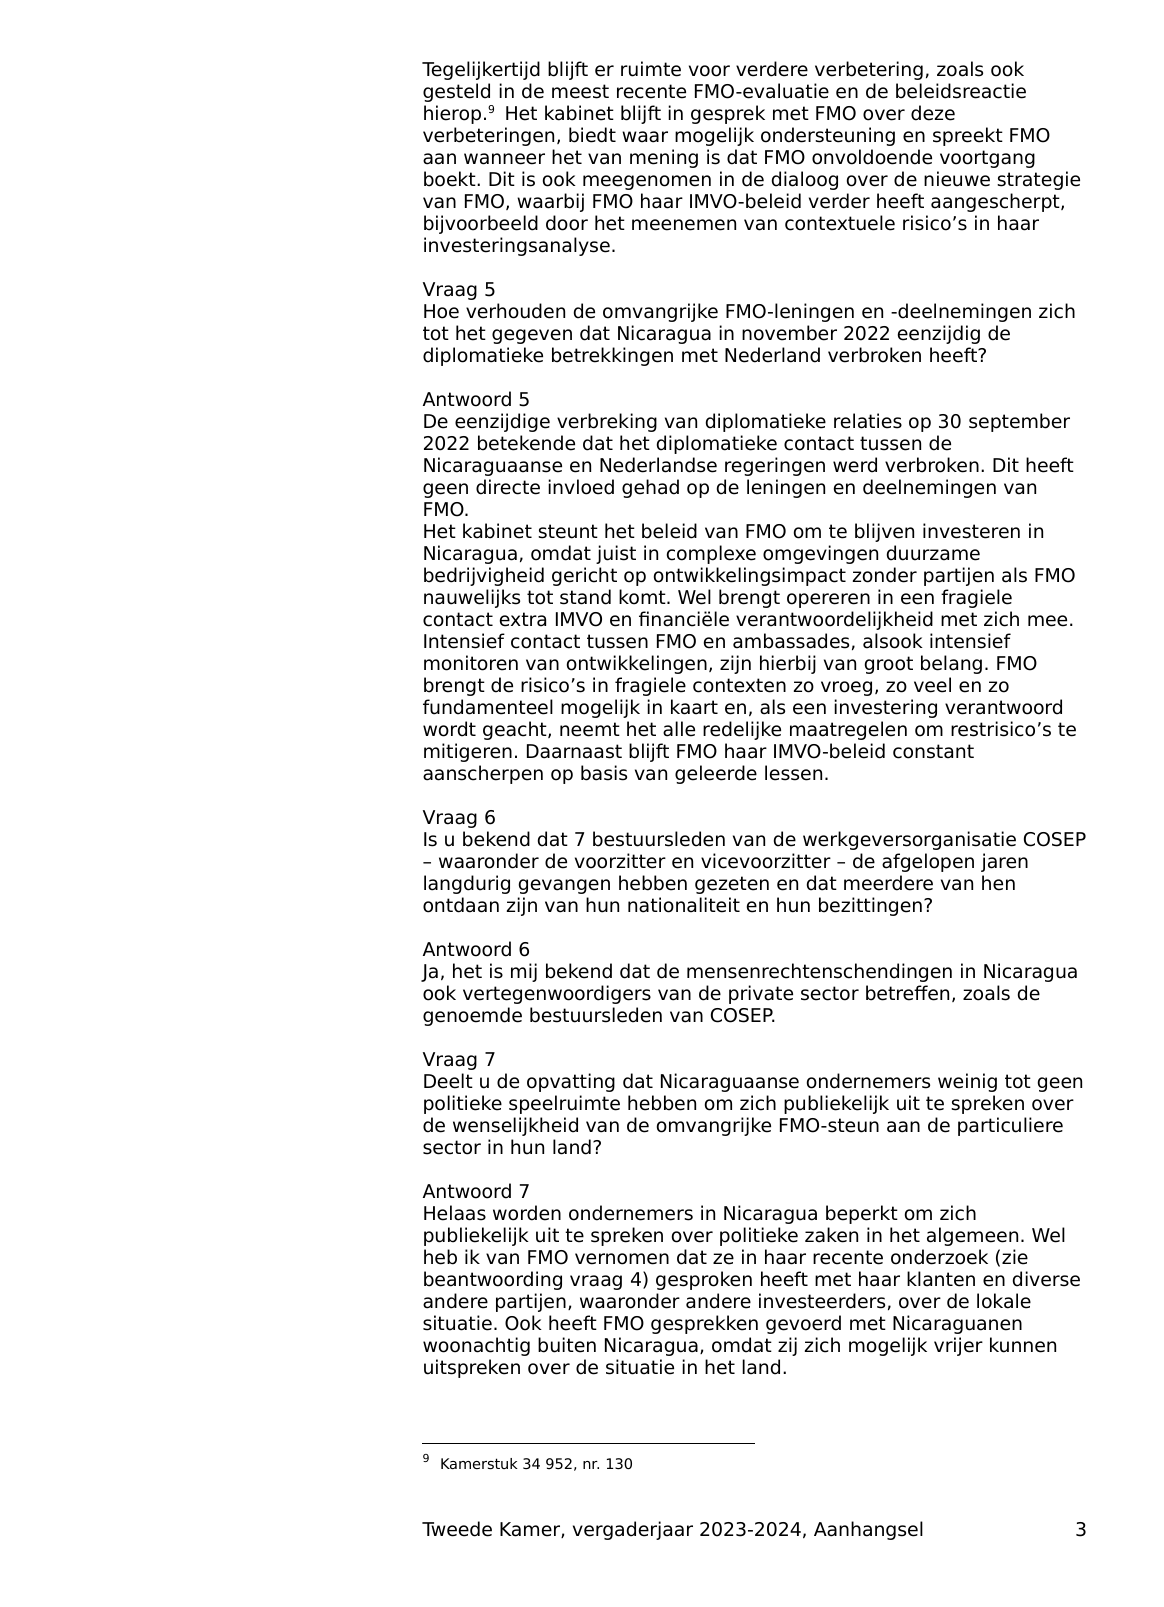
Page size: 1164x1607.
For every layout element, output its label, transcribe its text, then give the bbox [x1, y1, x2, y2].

text Het kabinet steunt het beleid van FMO om te blijven investeren in Nicaragua, omdat juist in complexe omgevingen duurzame bedrijvigheid gericht op ontwikkelingsimpact zonder partijen als FMO nauwelijks tot stand komt. Wel brengt opereren in een fragiele contact extra IMVO en financiële verantwoordelijkheid met zich mee. Intensief contact tussen FMO en ambassades, alsook intensief monitoren van ontwikkelingen, zijn hierbij van groot belang. FMO brengt de risico’s in fragiele contexten zo vroeg, zo veel en zo fundamenteel mogelijk in kaart en, als een investering verantwoord wordt geacht, neemt het alle redelijke maatregelen om restrisico’s te mitigeren. Daarnaast blijft FMO haar IMVO-beleid constant aanscherpen op basis van geleerde lessen. [422, 521, 1087, 785]
text Antwoord 5 [422, 389, 1087, 411]
text Antwoord 6 [422, 939, 1087, 961]
text Vraag 7 [422, 1049, 1087, 1071]
text Ja, het is mij bekend dat de mensenrechtenschendingen in Nicaragua ook vertegenwoordigers van de private sector betreffen, zoals de genoemde bestuursleden van COSEP. [422, 961, 1087, 1027]
text Kamerstuk 34 952, nr. 130 [422, 1452, 1087, 1474]
text Vraag 5 [422, 279, 1087, 301]
text Helaas worden ondernemers in Nicaragua beperkt om zich publiekelijk uit te spreken over politieke zaken in het algemeen. Wel heb ik van FMO vernomen dat ze in haar recente onderzoek (zie beantwoording vraag 4) gesproken heeft met haar klanten en diverse andere partijen, waaronder andere investeerders, over de lokale situatie. Ook heeft FMO gesprekken gevoerd met Nicaraguanen woonachtig buiten Nicaragua, omdat zij zich mogelijk vrijer kunnen uitspreken over de situatie in het land. [422, 1203, 1087, 1379]
text De eenzijdige verbreking van diplomatieke relaties op 30 september 2022 betekende dat het diplomatieke contact tussen de Nicaraguaanse en Nederlandse regeringen werd verbroken. Dit heeft geen directe invloed gehad op de leningen en deelnemingen van FMO. [422, 411, 1087, 521]
text Tegelijkertijd blijft er ruimte voor verdere verbetering, zoals ook gesteld in de meest recente FMO-evaluatie en de beleidsreactie hierop. Het kabinet blijft in gesprek met FMO over deze verbeteringen, biedt waar mogelijk ondersteuning en spreekt FMO aan wanneer het van mening is dat FMO onvoldoende voortgang boekt. Dit is ook meegenomen in de dialoog over de nieuwe strategie van FMO, waarbij FMO haar IMVO-beleid verder heeft aangescherpt, bijvoorbeeld door het meenemen van contextuele risico’s in haar investeringsanalyse. [422, 59, 1087, 257]
text Deelt u de opvatting dat Nicaraguaanse ondernemers weinig tot geen politieke speelruimte hebben om zich publiekelijk uit te spreken over de wenselijkheid van de omvangrijke FMO-steun aan de particuliere sector in hun land? [422, 1071, 1087, 1159]
text Antwoord 7 [422, 1181, 1087, 1203]
text Vraag 6 [422, 807, 1087, 829]
text Is u bekend dat 7 bestuursleden van de werkgeversorganisatie COSEP – waaronder de voorzitter en vicevoorzitter – de afgelopen jaren langdurig gevangen hebben gezeten en dat meerdere van hen ontdaan zijn van hun nationaliteit en hun bezittingen? [422, 829, 1087, 917]
text Hoe verhouden de omvangrijke FMO-leningen en -deelnemingen zich tot het gegeven dat Nicaragua in november 2022 eenzijdig de diplomatieke betrekkingen met Nederland verbroken heeft? [422, 301, 1087, 367]
